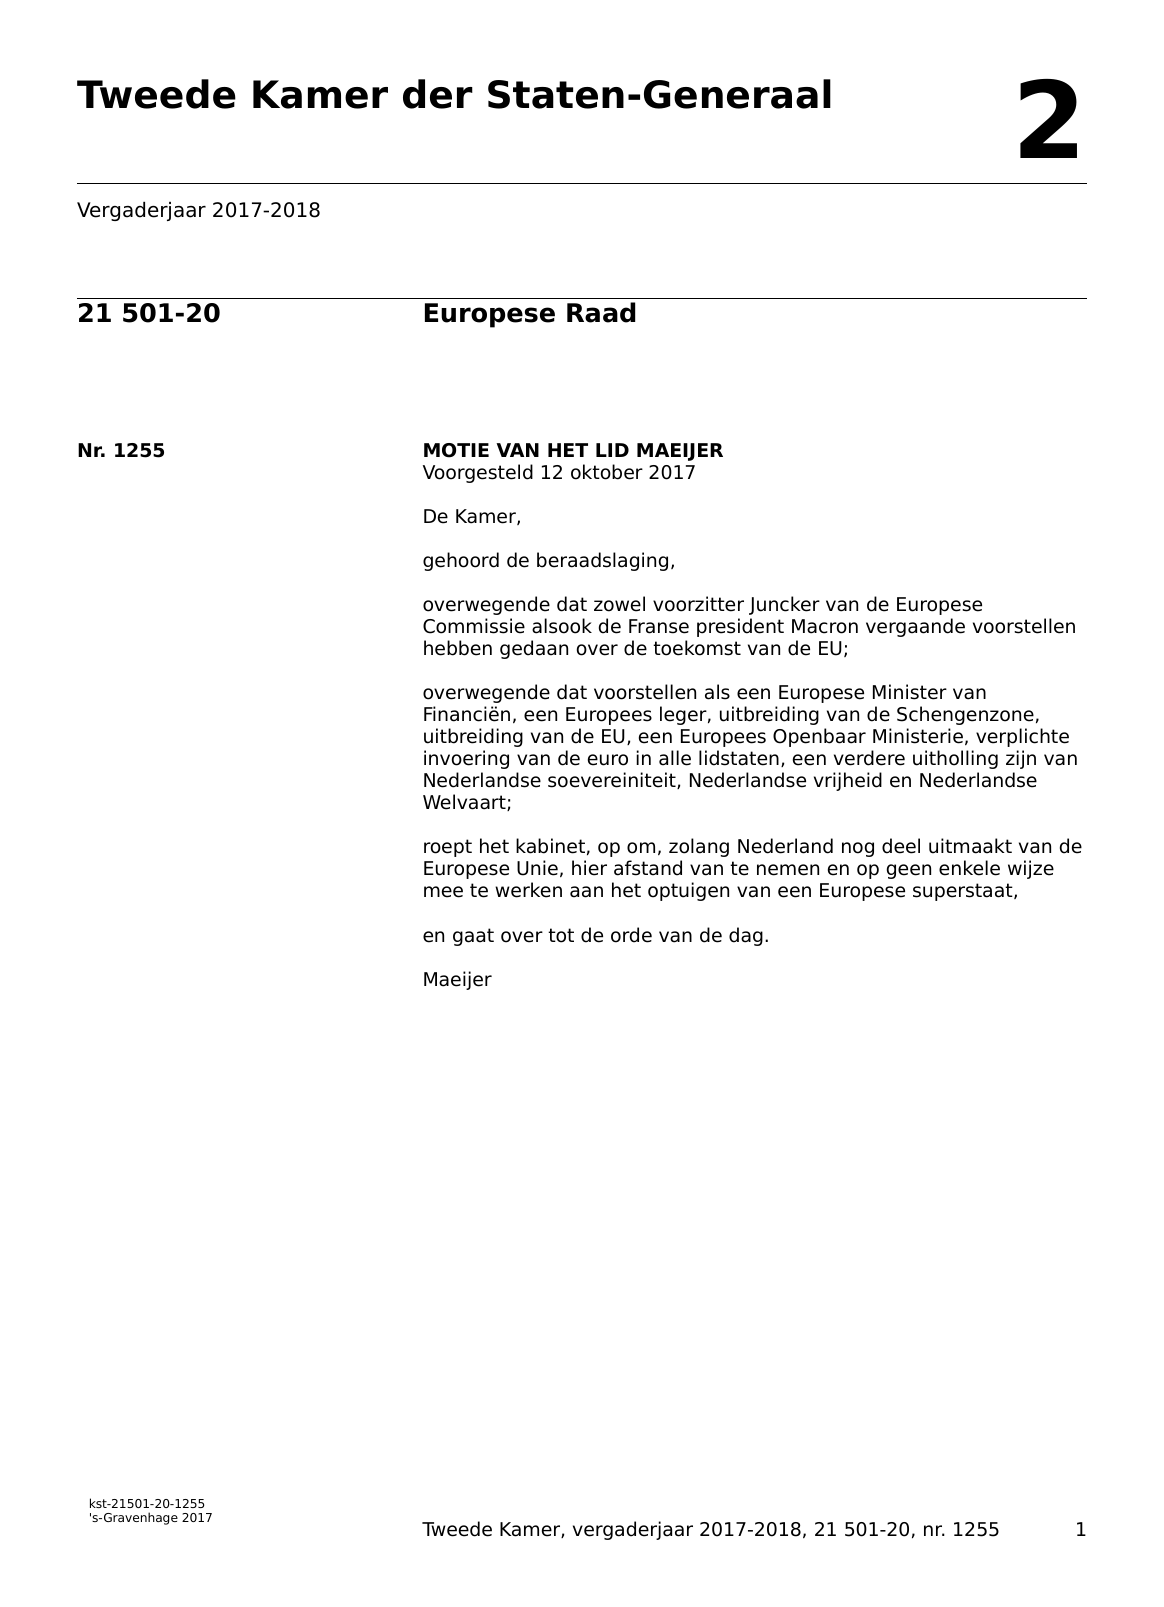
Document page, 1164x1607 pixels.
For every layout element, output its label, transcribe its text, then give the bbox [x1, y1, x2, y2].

table_cell Vergaderjaar 2017-2018 [77, 184, 1087, 298]
text kst-21501-20-1255 [88, 1497, 323, 1511]
text Maeijer [422, 969, 1087, 991]
text gehoord de beraadslaging, [422, 550, 1087, 572]
text roept het kabinet, op om, zolang Nederland nog deel uitmaakt van de Europese Unie, hier afstand van te nemen en op geen enkele wijze mee te werken aan het optuigen van een Europese superstaat, [422, 836, 1087, 902]
table_header Tweede Kamer der Staten-Generaal [77, 59, 886, 183]
table_header 2 [886, 59, 1087, 183]
text overwegende dat voorstellen als een Europese Minister van Financiën, een Europees leger, uitbreiding van de Schengenzone, uitbreiding van de EU, een Europees Openbaar Ministerie, verplichte invoering van de euro in alle lidstaten, een verdere uitholling zijn van Nederlandse soevereiniteit, Nederlandse vrijheid en Nederlandse Welvaart; [422, 682, 1087, 814]
text overwegende dat zowel voorzitter Juncker van de Europese Commissie alsook de Franse president Macron vergaande voorstellen hebben gedaan over de toekomst van de EU; [422, 594, 1087, 660]
subtitle Nr. 1255 MOTIE VAN HET LID MAEIJER [77, 440, 1087, 462]
subtitle 21 501-20 Europese Raad [77, 299, 1087, 329]
text 's-Gravenhage 2017 [88, 1511, 323, 1525]
text en gaat over tot de orde van de dag. [422, 924, 1087, 946]
text De Kamer, [422, 506, 1087, 528]
text Voorgesteld 12 oktober 2017 [422, 462, 1087, 484]
